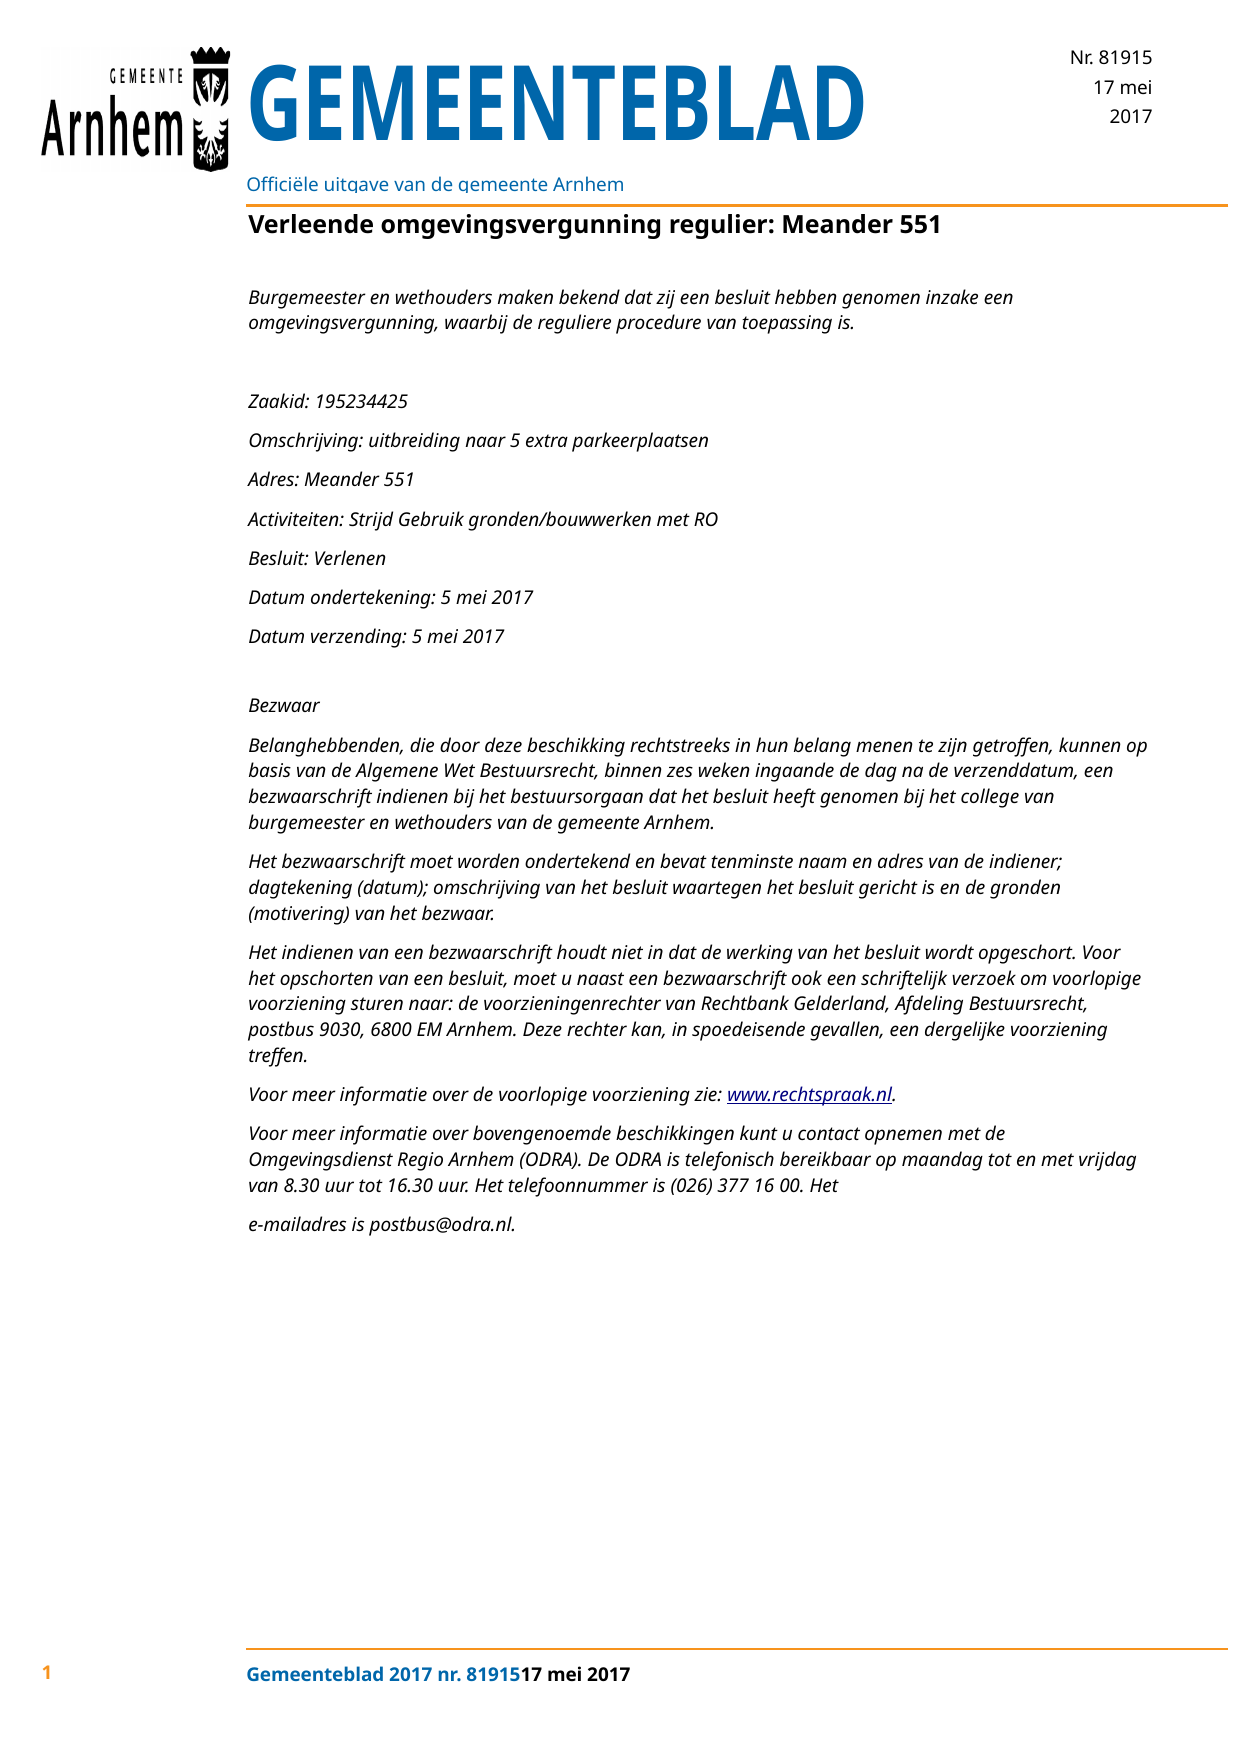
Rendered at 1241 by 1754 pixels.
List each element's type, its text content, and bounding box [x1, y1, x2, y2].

text Burgemeester en wethouders maken bekend dat zij een besluit hebben genomen inzake een omgevingsvergunning, waarbij de reguliere procedure van toepassing is. [248, 284, 1152, 335]
text Het indienen van een bezwaarschrift houdt niet in dat de werking van het besluit wordt opgeschort. Voor het opschorten van een besluit, moet u naast een bezwaarschrift ook een schriftelijk verzoek om voorlopige voorziening sturen naar: de voorzieningenrechter van Rechtbank Gelderland, Afdeling Bestuursrecht, postbus 9030, 6800 EM Arnhem. Deze rechter kan, in spoedeisende gevallen, een dergelijke voorziening treffen. [248, 939, 1152, 1068]
text Besluit: Verlenen [248, 545, 1152, 571]
text Bezwaar [248, 693, 1152, 718]
text Adres: Meander 551 [248, 467, 1152, 492]
text Voor meer informatie over de voorlopige voorziening zie: www.rechtspraak.nl. [248, 1081, 1152, 1107]
text Belanghebbenden, die door deze beschikking rechtstreeks in hun belang menen te zijn getroffen, kunnen op basis van de Algemene Wet Bestuursrecht, binnen zes weken ingaande de dag na de verzenddatum, een bezwaarschrift indienen bij het bestuursorgaan dat het besluit heeft genomen bij het college van burgemeester en wethouders van de gemeente Arnhem. [248, 732, 1152, 835]
text Datum verzending: 5 mei 2017 [248, 624, 1152, 649]
text Zaakid: 195234425 [248, 388, 1152, 414]
text e-mailadres is postbus@odra.nl. [248, 1211, 1152, 1237]
text Voor meer informatie over bovengenoemde beschikkingen kunt u contact opnemen met de Omgevingsdienst Regio Arnhem (ODRA). De ODRA is telefonisch bereikbaar op maandag tot en met vrijdag van 8.30 uur tot 16.30 uur. Het telefoonnummer is (026) 377 16 00. Het [248, 1121, 1152, 1198]
text Omschrijving: uitbreiding naar 5 extra parkeerplaatsen [248, 427, 1152, 453]
text Het bezwaarschrift moet worden ondertekend en bevat tenminste naam en adres van de indiener; dagtekening (datum); omschrijving van het besluit waartegen het besluit gericht is en de gronden (motivering) van het bezwaar. [248, 848, 1152, 926]
text Datum ondertekening: 5 mei 2017 [248, 584, 1152, 610]
text Activiteiten: Strijd Gebruik gronden/bouwwerken met RO [248, 506, 1152, 532]
text Verleende omgevingsvergunning regulier: Meander 551 [248, 207, 1152, 241]
picture [41, 47, 231, 172]
